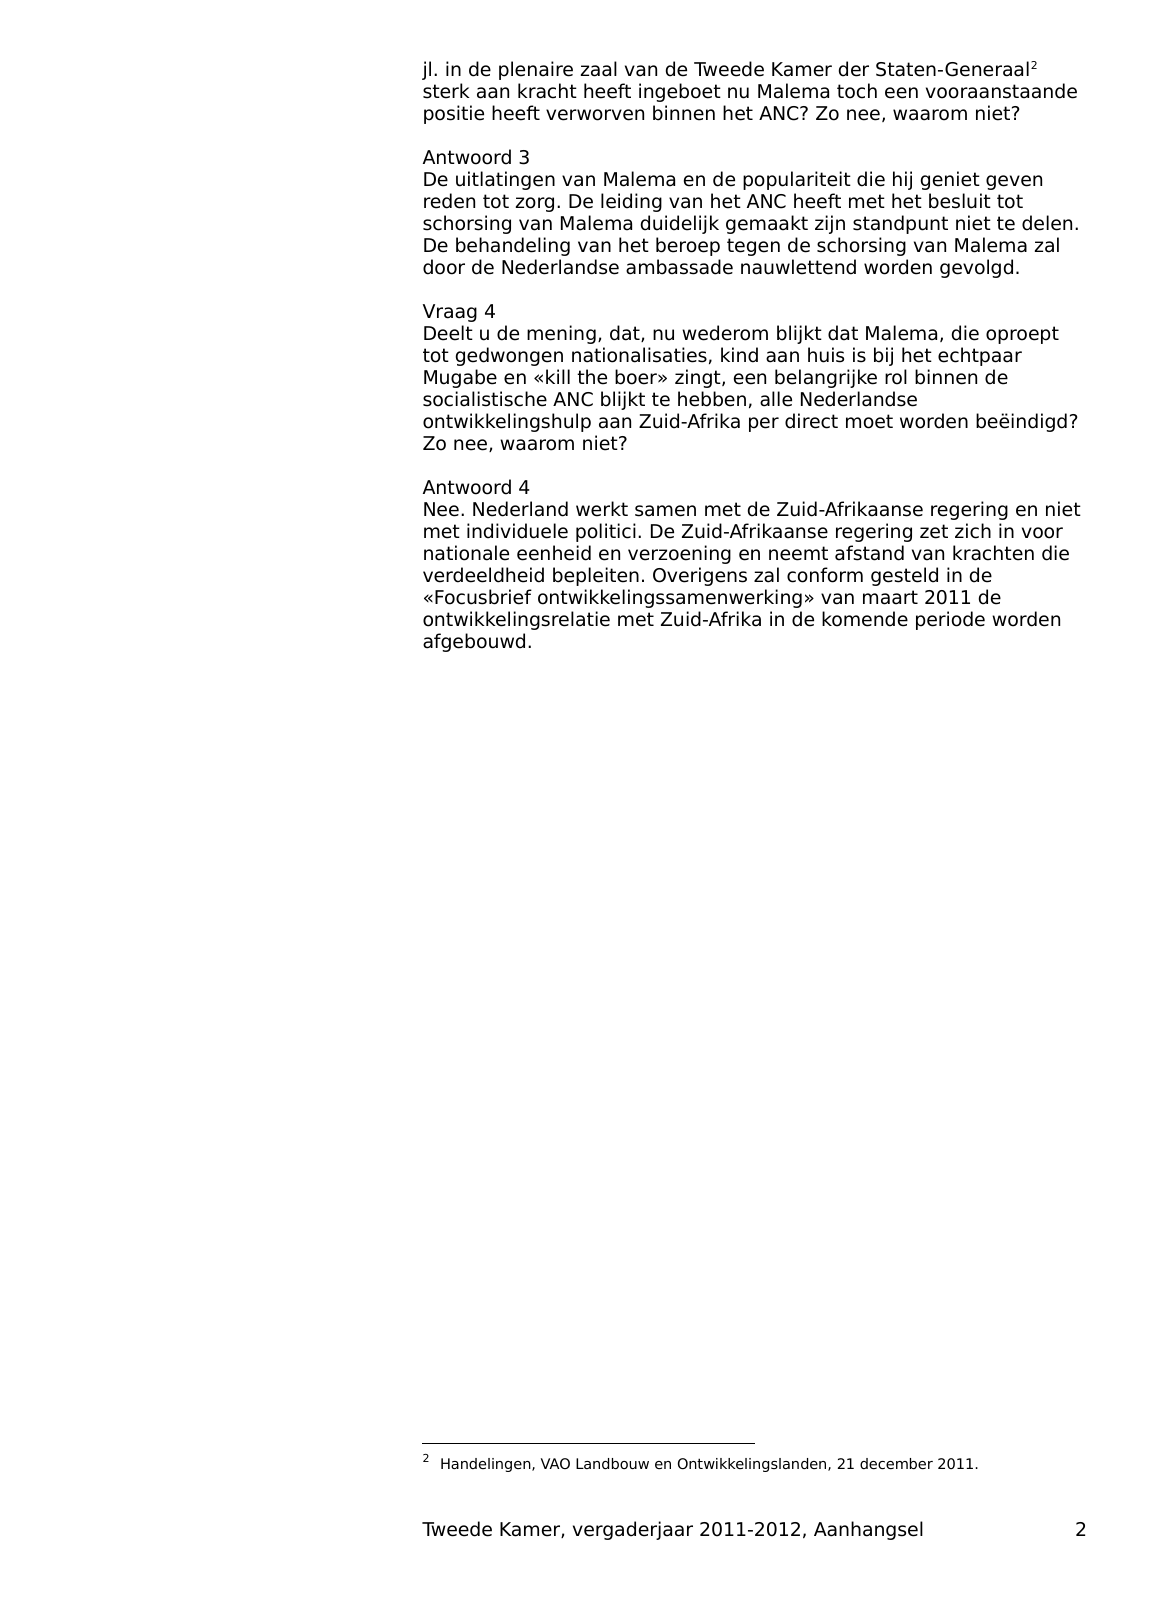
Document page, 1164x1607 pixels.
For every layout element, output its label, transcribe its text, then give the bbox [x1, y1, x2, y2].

text Antwoord 4 [422, 477, 1087, 499]
text Deelt u de mening, dat, nu wederom blijkt dat Malema, die oproept tot gedwongen nationalisaties, kind aan huis is bij het echtpaar Mugabe en «kill the boer» zingt, een belangrijke rol binnen de socialistische ANC blijkt te hebben, alle Nederlandse ontwikkelingshulp aan Zuid-Afrika per direct moet worden beëindigd? Zo nee, waarom niet? [422, 323, 1087, 455]
text jl. in de plenaire zaal van de Tweede Kamer der Staten-Generaal sterk aan kracht heeft ingeboet nu Malema toch een vooraanstaande positie heeft verworven binnen het ANC? Zo nee, waarom niet? [422, 59, 1087, 125]
text Vraag 4 [422, 301, 1087, 323]
text De uitlatingen van Malema en de populariteit die hij geniet geven reden tot zorg. De leiding van het ANC heeft met het besluit tot schorsing van Malema duidelijk gemaakt zijn standpunt niet te delen. De behandeling van het beroep tegen de schorsing van Malema zal door de Nederlandse ambassade nauwlettend worden gevolgd. [422, 169, 1087, 279]
text Nee. Nederland werkt samen met de Zuid-Afrikaanse regering en niet met individuele politici. De Zuid-Afrikaanse regering zet zich in voor nationale eenheid en verzoening en neemt afstand van krachten die verdeeldheid bepleiten. Overigens zal conform gesteld in de «Focusbrief ontwikkelingssamenwerking» van maart 2011 de ontwikkelingsrelatie met Zuid-Afrika in de komende periode worden afgebouwd. [422, 499, 1087, 653]
text Handelingen, VAO Landbouw en Ontwikkelingslanden, 21 december 2011. [422, 1452, 1087, 1474]
text Antwoord 3 [422, 147, 1087, 169]
